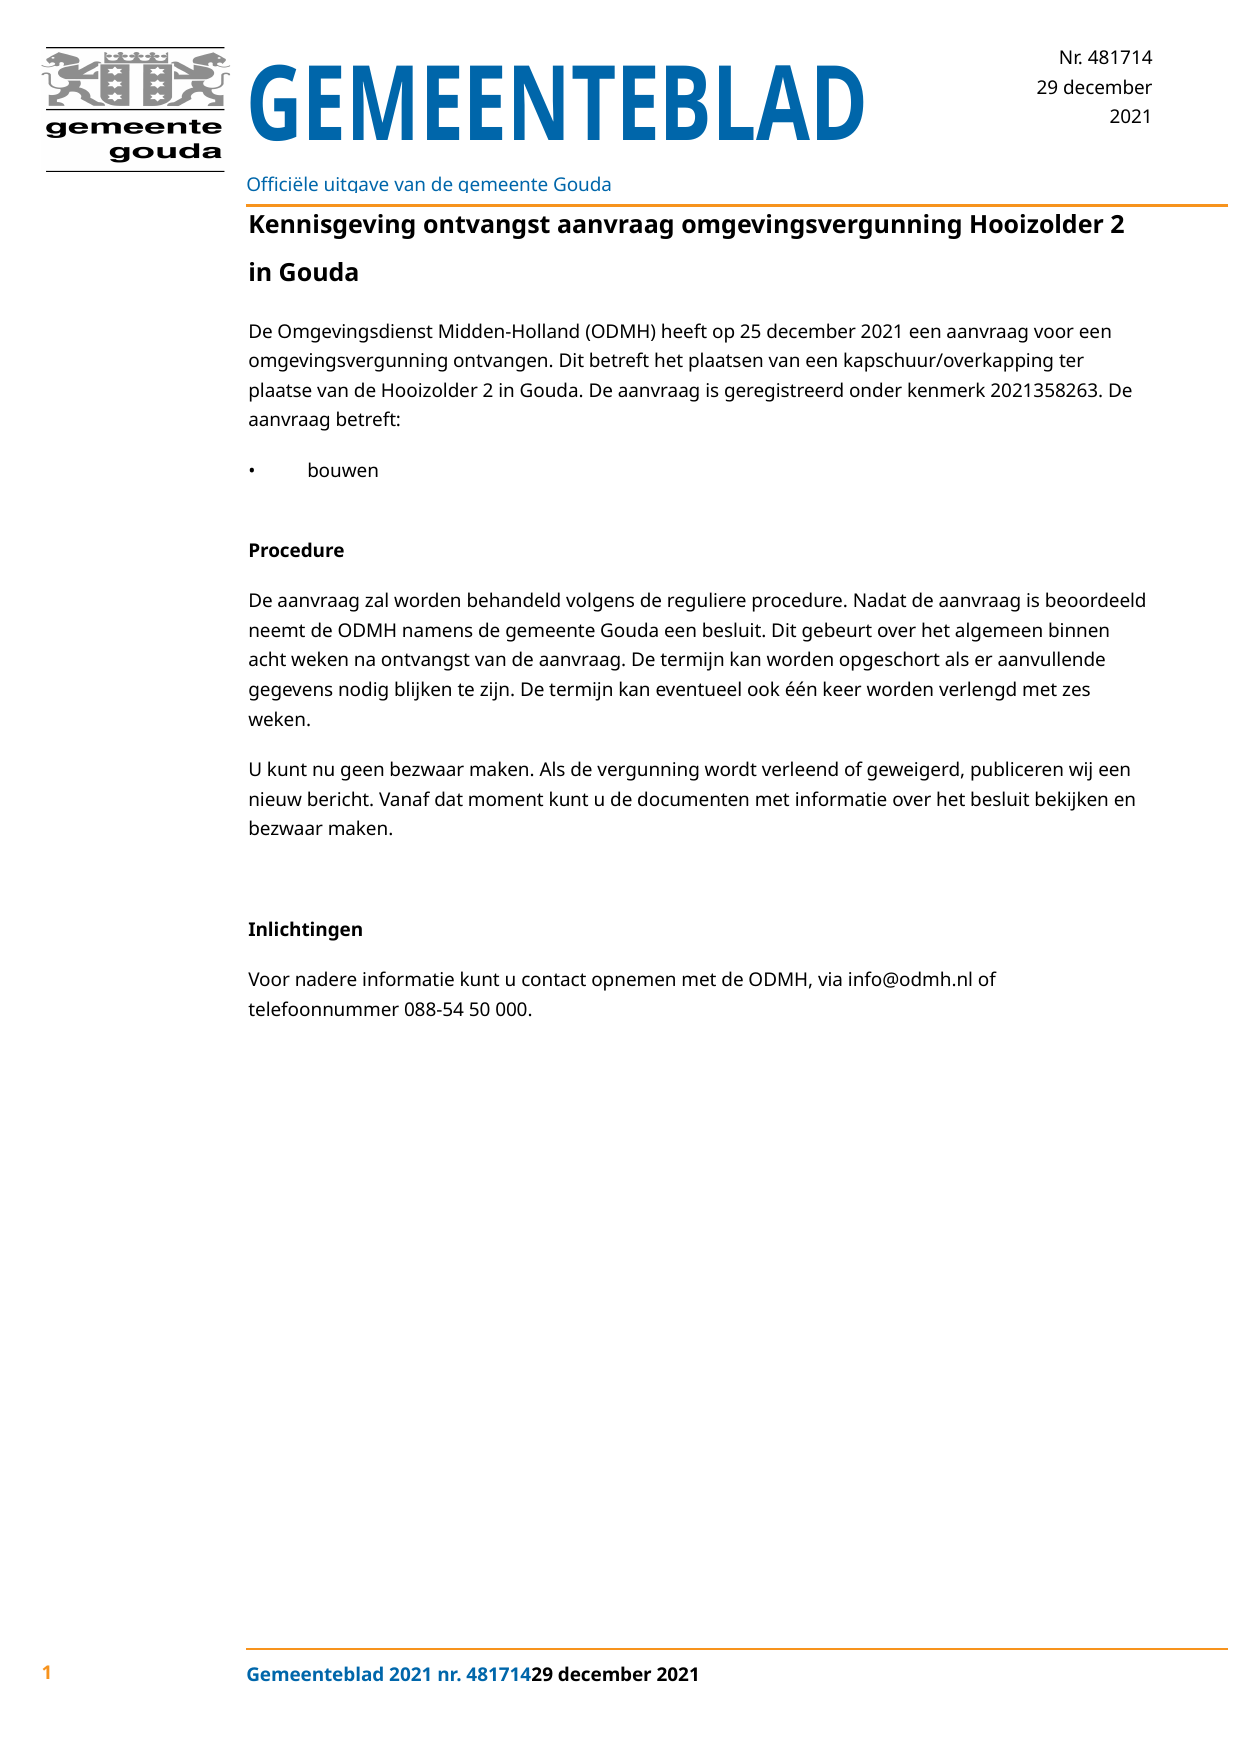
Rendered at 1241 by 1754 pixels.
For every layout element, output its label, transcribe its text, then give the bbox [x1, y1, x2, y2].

text Kennisgeving ontvangst aanvraag omgevingsvergunning Hooizolder 2 in Gouda [248, 207, 1152, 288]
text Procedure [248, 537, 1152, 563]
picture [41, 47, 231, 172]
text De aanvraag zal worden behandeld volgens de reguliere procedure. Nadat de aanvraag is beoordeeld neemt de ODMH namens de gemeente Gouda een besluit. Dit gebeurt over het algemeen binnen acht weken na ontvangst van de aanvraag. De termijn kan worden opgeschort als er aanvullende gegevens nodig blijken te zijn. De termijn kan eventueel ook één keer worden verlengd met zes weken. [248, 587, 1152, 732]
text Inlichtingen [248, 916, 1152, 942]
list bouwen [248, 457, 1152, 483]
text De Omgevingsdienst Midden-Holland (ODMH) heeft op 25 december 2021 een aanvraag voor een omgevingsvergunning ontvangen. Dit betreft het plaatsen van een kapschuur/overkapping ter plaatse van de Hooizolder 2 in Gouda. De aanvraag is geregistreerd onder kenmerk 2021358263. De aanvraag betreft: [248, 318, 1152, 432]
text U kunt nu geen bezwaar maken. Als de vergunning wordt verleend of geweigerd, publiceren wij een nieuw bericht. Vanaf dat moment kunt u de documenten met informatie over het besluit bekijken en bezwaar maken. [248, 756, 1152, 841]
text Voor nadere informatie kunt u contact opnemen met de ODMH, via info@odmh.nl of telefoonnummer 088-54 50 000. [248, 967, 1152, 1022]
